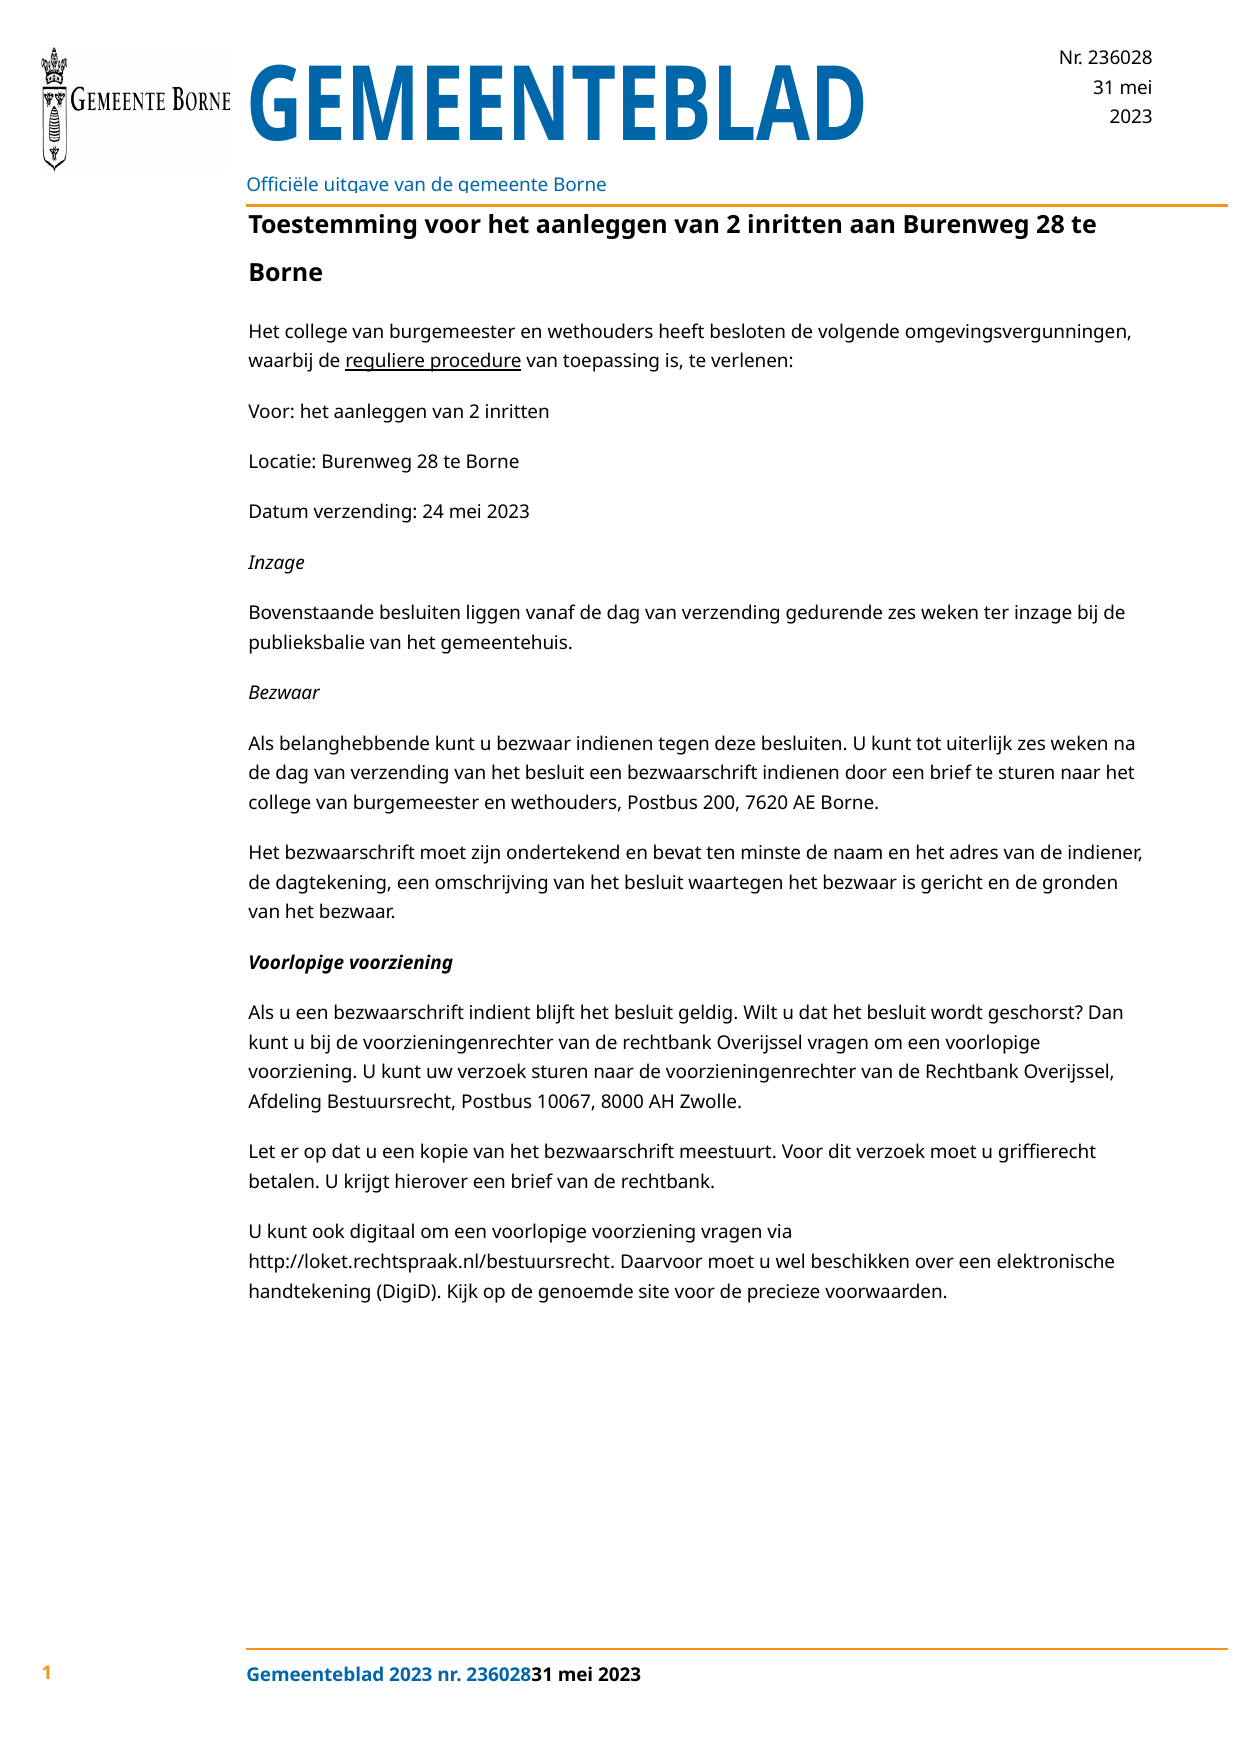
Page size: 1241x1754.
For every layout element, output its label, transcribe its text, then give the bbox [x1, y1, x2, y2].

text Bezwaar [248, 679, 1152, 705]
text Als u een bezwaarschrift indient blijft het besluit geldig. Wilt u dat het besluit wordt geschorst? Dan kunt u bij de voorzieningenrechter van de rechtbank Overijssel vragen om een voorlopige voorziening. U kunt uw verzoek sturen naar de voorzieningenrechter van de Rechtbank Overijssel, Afdeling Bestuursrecht, Postbus 10067, 8000 AH Zwolle. [248, 999, 1152, 1114]
text Het college van burgemeester en wethouders heeft besloten de volgende omgevingsvergunningen, waarbij de reguliere procedure van toepassing is, te verlenen: [248, 318, 1152, 373]
text Als belanghebbende kunt u bezwaar indienen tegen deze besluiten. U kunt tot uiterlijk zes weken na de dag van verzending van het besluit een bezwaarschrift indienen door een brief te sturen naar het college van burgemeester en wethouders, Postbus 200, 7620 AE Borne. [248, 730, 1152, 815]
text Datum verzending: 24 mei 2023 [248, 499, 1152, 524]
text Bovenstaande besluiten liggen vanaf de dag van verzending gedurende zes weken ter inzage bij de publieksbalie van het gemeentehuis. [248, 599, 1152, 655]
text Voor: het aanleggen van 2 inritten [248, 398, 1152, 424]
text Locatie: Burenweg 28 te Borne [248, 448, 1152, 474]
text Het bezwaarschrift moet zijn ondertekend en bevat ten minste de naam en het adres van de indiener, de dagtekening, een omschrijving van het besluit waartegen het bezwaar is gericht en de gronden van het bezwaar. [248, 839, 1152, 924]
picture [41, 47, 231, 172]
text Inzage [248, 549, 1152, 575]
text Toestemming voor het aanleggen van 2 inritten aan Burenweg 28 te Borne [248, 207, 1152, 288]
text Let er op dat u een kopie van het bezwaarschrift meestuurt. Voor dit verzoek moet u griffierecht betalen. U krijgt hierover een brief van de rechtbank. [248, 1139, 1152, 1194]
text Voorlopige voorziening [248, 949, 1152, 975]
text U kunt ook digitaal om een voorlopige voorziening vragen via http://loket.rechtspraak.nl/bestuursrecht. Daarvoor moet u wel beschikken over een elektronische handtekening (DigiD). Kijk op de genoemde site voor de precieze voorwaarden. [248, 1219, 1152, 1304]
